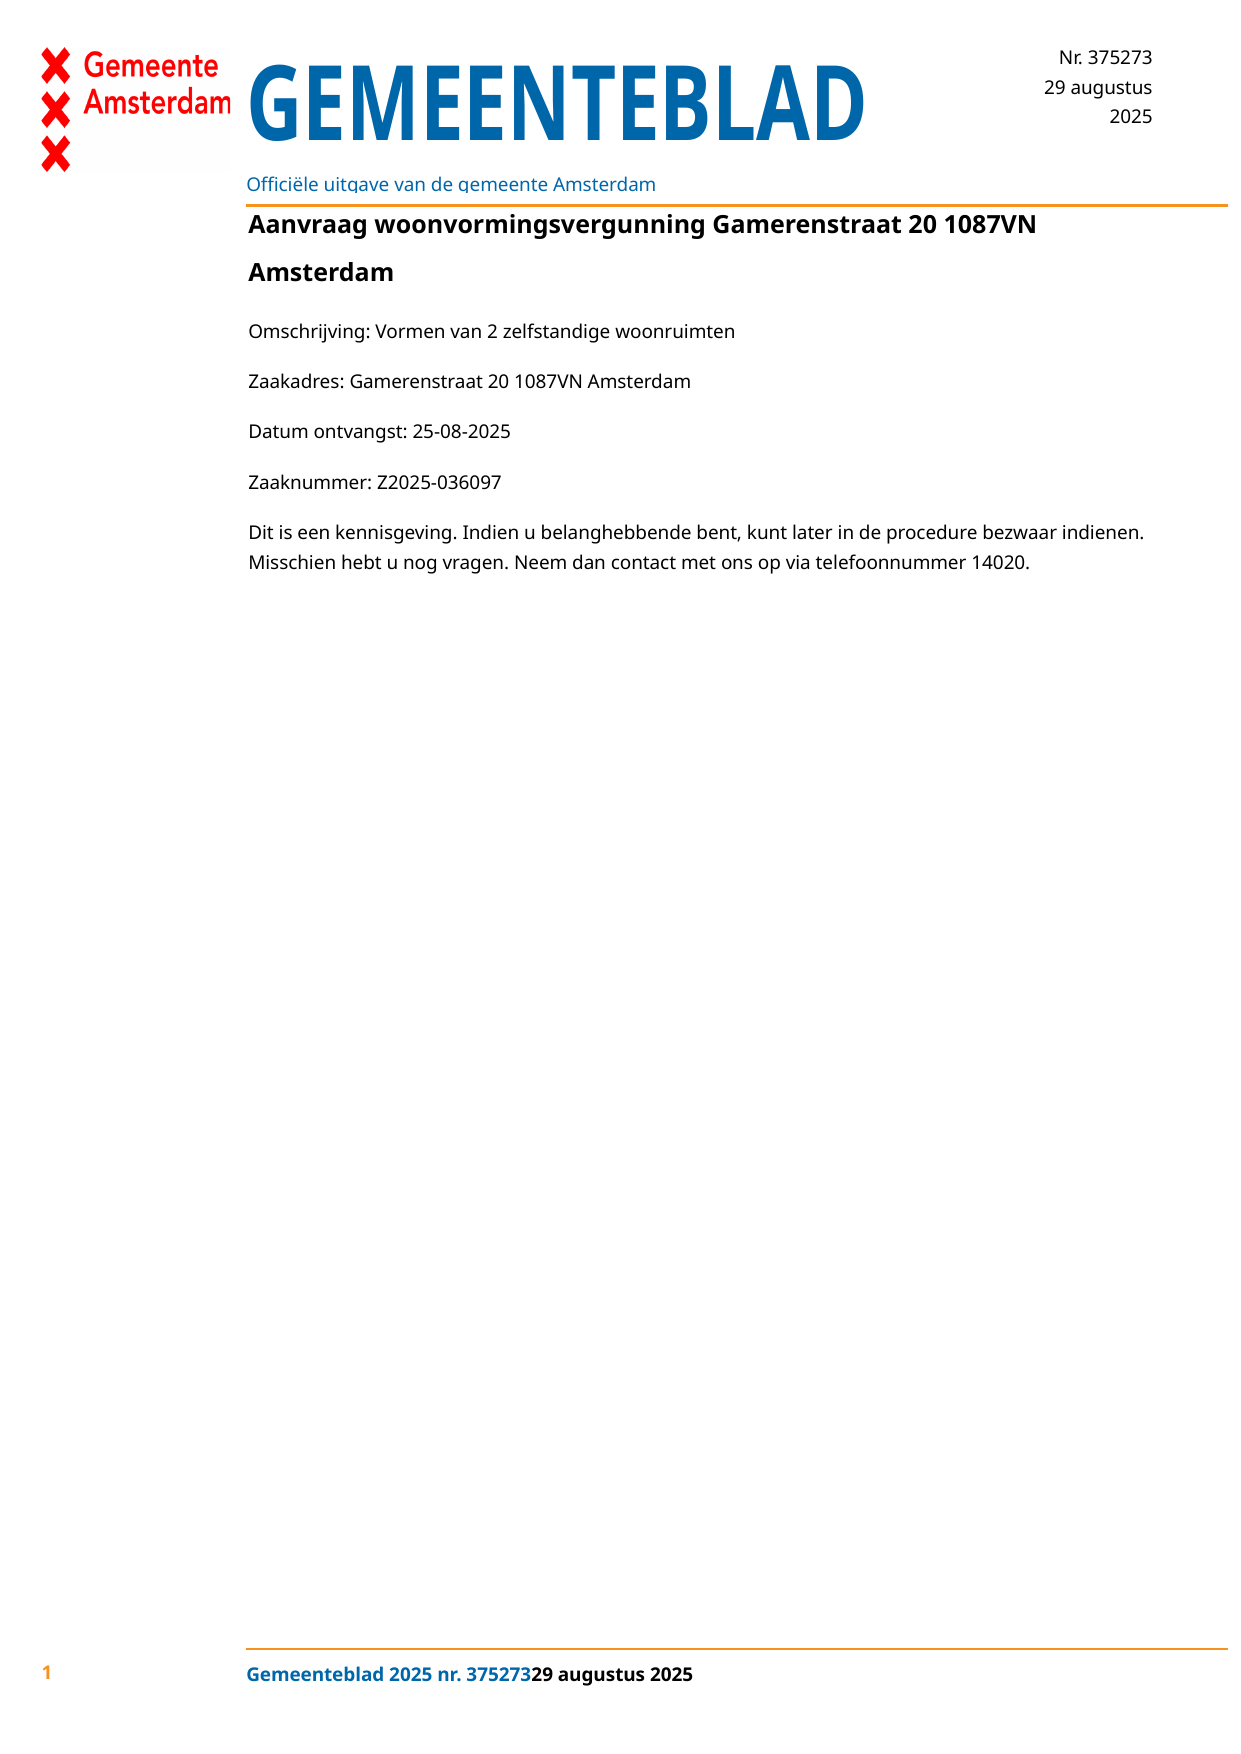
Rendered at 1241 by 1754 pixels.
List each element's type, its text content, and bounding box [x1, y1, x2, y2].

picture [41, 47, 231, 172]
text Omschrijving: Vormen van 2 zelfstandige woonruimten [248, 318, 1152, 344]
text Dit is een kennisgeving. Indien u belanghebbende bent, kunt later in de procedure bezwaar indienen. Misschien hebt u nog vragen. Neem dan contact met ons op via telefoonnummer 14020. [248, 519, 1152, 575]
text Zaaknummer: Z2025-036097 [248, 469, 1152, 495]
text Datum ontvangst: 25-08-2025 [248, 419, 1152, 444]
text Zaakadres: Gamerenstraat 20 1087VN Amsterdam [248, 368, 1152, 394]
text Aanvraag woonvormingsvergunning Gamerenstraat 20 1087VN Amsterdam [248, 207, 1152, 288]
